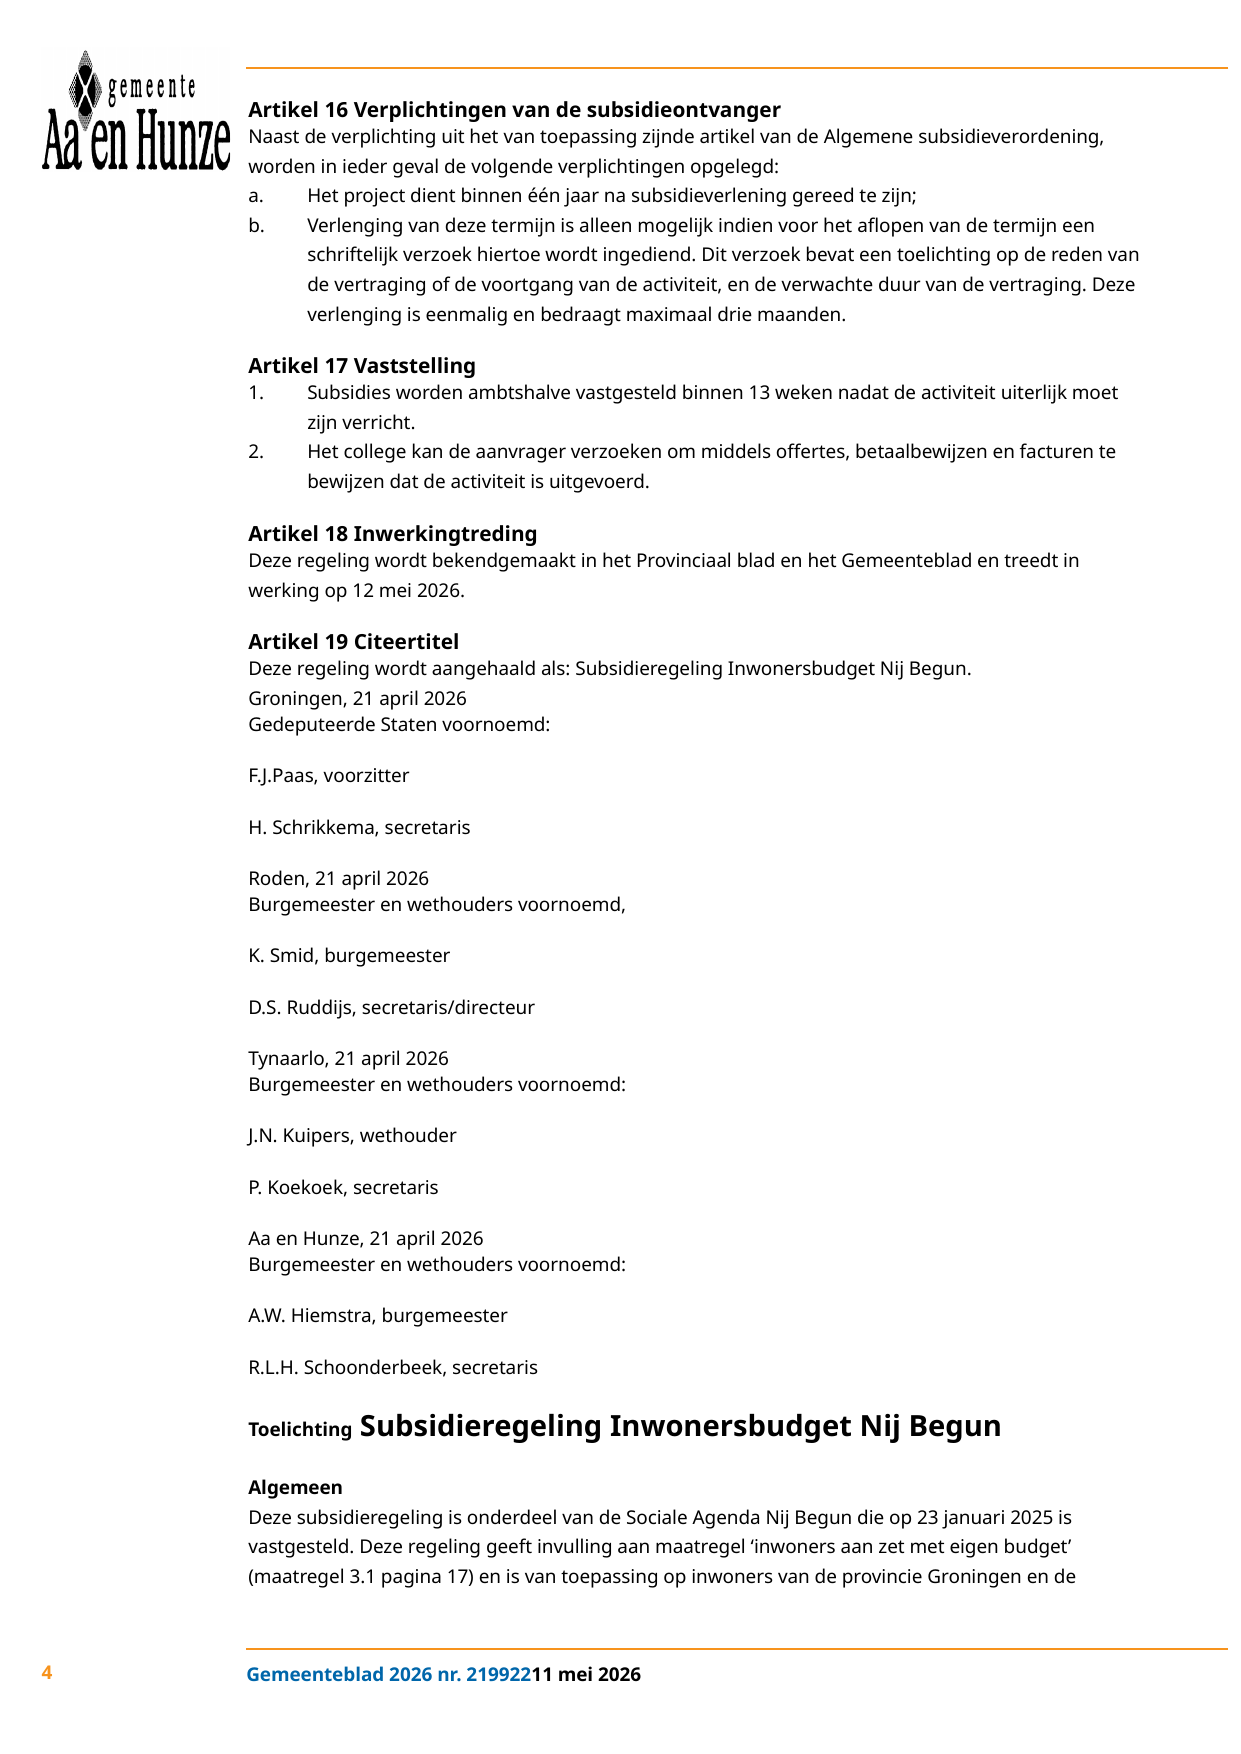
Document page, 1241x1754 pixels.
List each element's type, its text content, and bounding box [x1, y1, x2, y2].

text Burgemeester en wethouders voornoemd: [248, 1251, 1152, 1277]
text Burgemeester en wethouders voornoemd, [248, 891, 1152, 917]
text Deze regeling wordt bekendgemaakt in het Provinciaal blad en het Gemeenteblad en treedt in werking op 12 mei 2026. [248, 547, 1152, 602]
text P. Koekoek, secretaris [248, 1174, 1152, 1200]
text Gedeputeerde Staten voornoemd: [248, 711, 1152, 737]
text Naast de verplichting uit het van toepassing zijnde artikel van de Algemene subsidieverordening, worden in ieder geval de volgende verplichtingen opgelegd: [248, 123, 1152, 178]
text Tynaarlo, 21 april 2026 [248, 1045, 1152, 1071]
text R.L.H. Schoonderbeek, secretaris [248, 1354, 1152, 1380]
text Artikel 16 Verplichtingen van de subsidieontvanger [248, 95, 1152, 123]
list Het college kan de aanvrager verzoeken om middels offertes, betaalbewijzen en facturen te bewijzen dat de activiteit is uitgevoerd. [248, 439, 1152, 494]
text Toelichting Subsidieregeling Inwonersbudget Nij Begun [248, 1406, 1152, 1445]
text Aa en Hunze, 21 april 2026 [248, 1226, 1152, 1251]
text Roden, 21 april 2026 [248, 865, 1152, 891]
list Verlenging van deze termijn is alleen mogelijk indien voor het aflopen van de termijn een schriftelijk verzoek hiertoe wordt ingediend. Dit verzoek bevat een toelichting op de reden van de vertraging of de voortgang van de activiteit, en de verwachte duur van de vertraging. Deze verlenging is eenmalig en bedraagt maximaal drie maanden. [248, 212, 1152, 326]
text Burgemeester en wethouders voornoemd: [248, 1071, 1152, 1097]
text A.W. Hiemstra, burgemeester [248, 1303, 1152, 1328]
text Algemeen [248, 1474, 1152, 1500]
text D.S. Ruddijs, secretaris/directeur [248, 994, 1152, 1020]
text Artikel 18 Inwerkingtreding [248, 519, 1152, 547]
text Groningen, 21 april 2026 [248, 685, 1152, 711]
text K. Smid, burgemeester [248, 942, 1152, 968]
text Deze subsidieregeling is onderdeel van de Sociale Agenda Nij Begun die op 23 januari 2025 is vastgesteld. Deze regeling geeft invulling aan maatregel ‘inwoners aan zet met eigen budget’ (maatregel 3.1 pagina 17) en is van toepassing op inwoners van de provincie Groningen en de [248, 1504, 1152, 1589]
text Artikel 19 Citeertitel [248, 627, 1152, 656]
list Het project dient binnen één jaar na subsidieverlening gereed te zijn; [248, 182, 1152, 208]
text H. Schrikkema, secretaris [248, 814, 1152, 839]
text Artikel 17 Vaststelling [248, 351, 1152, 379]
picture [41, 47, 231, 172]
text F.J.Paas, voorzitter [248, 762, 1152, 788]
list Subsidies worden ambtshalve vastgesteld binnen 13 weken nadat de activiteit uiterlijk moet zijn verricht. [248, 379, 1152, 435]
text J.N. Kuipers, wethouder [248, 1123, 1152, 1148]
text Deze regeling wordt aangehaald als: Subsidieregeling Inwonersbudget Nij Begun. [248, 656, 1152, 681]
